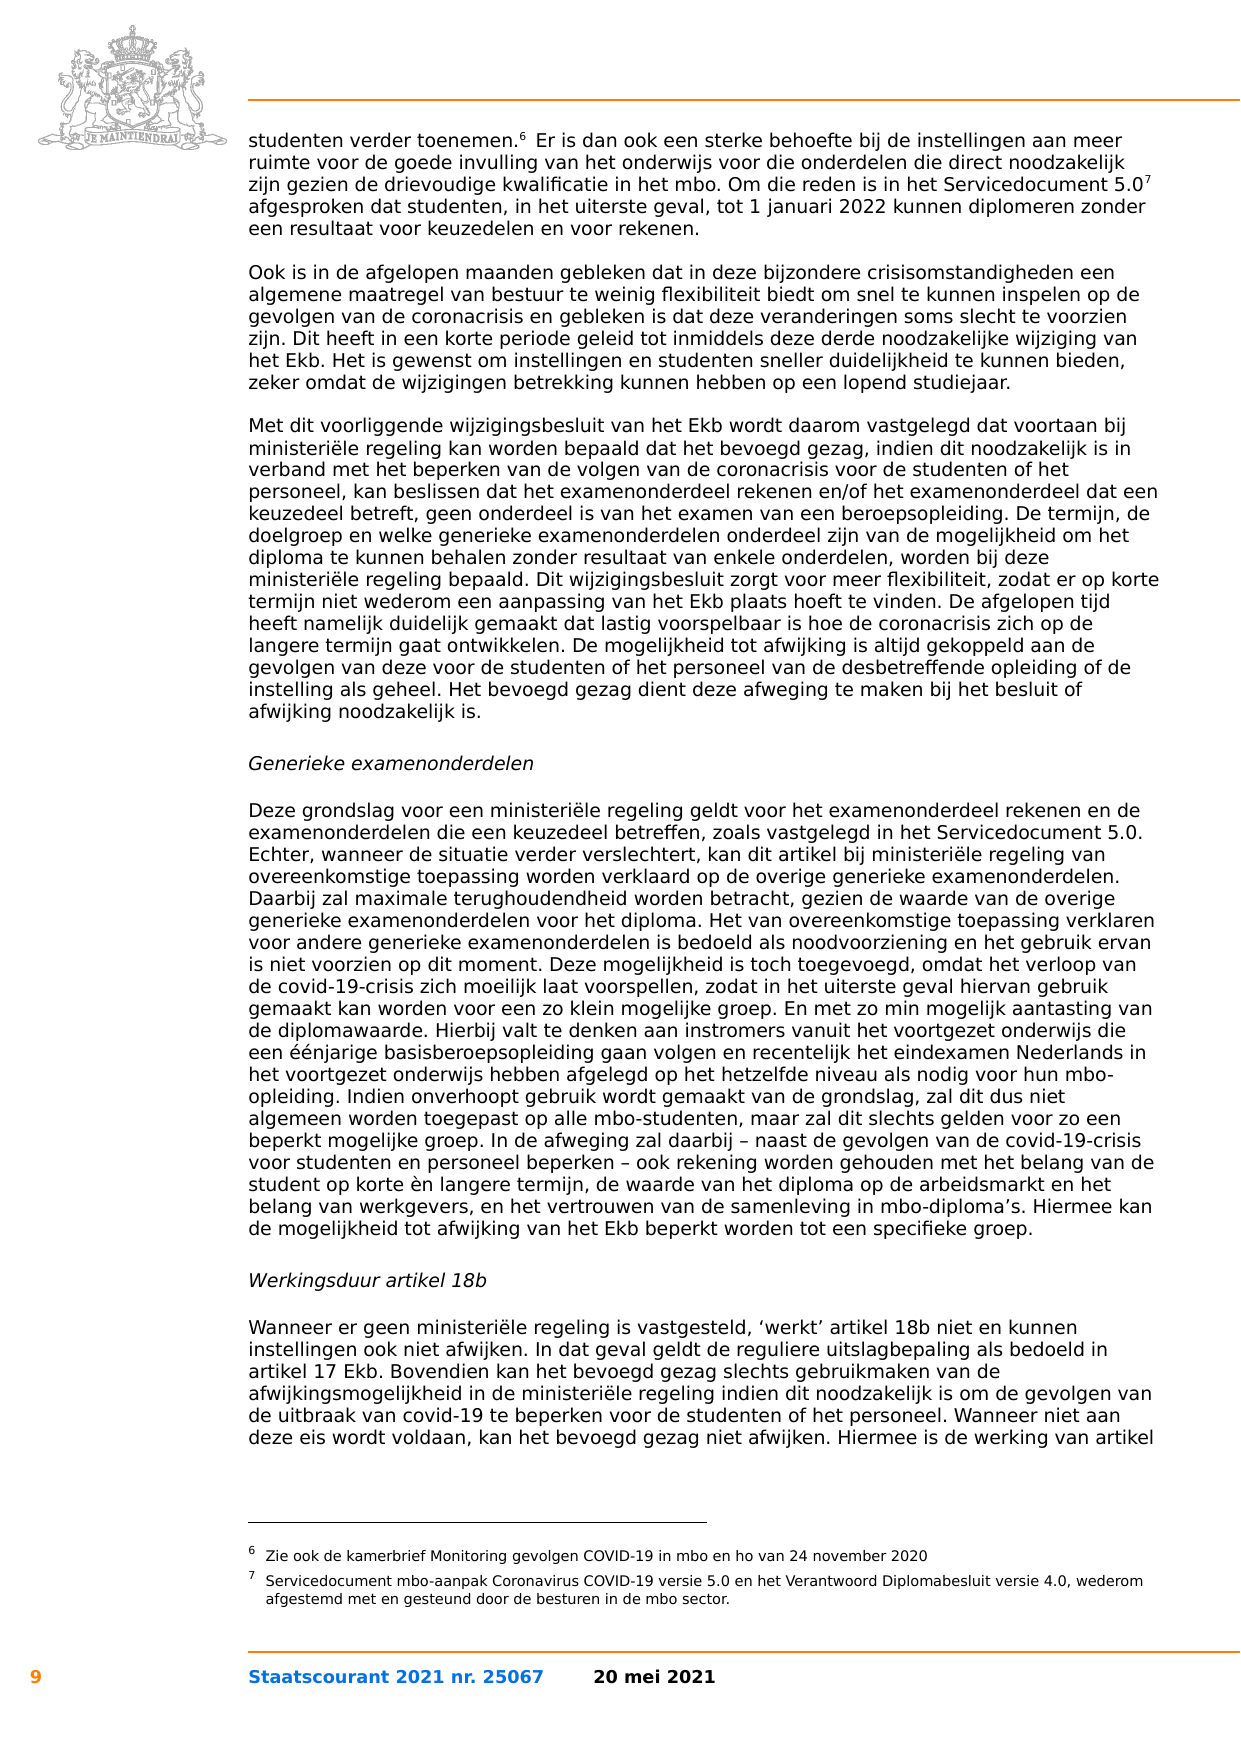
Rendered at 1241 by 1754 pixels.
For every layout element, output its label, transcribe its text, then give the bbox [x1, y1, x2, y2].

text Deze grondslag voor een ministeriële regeling geldt voor het examenonderdeel rekenen en de examenonderdelen die een keuzedeel betreffen, zoals vastgelegd in het Servicedocument 5.0. Echter, wanneer de situatie verder verslechtert, kan dit artikel bij ministeriële regeling van overeenkomstige toepassing worden verklaard op de overige generieke examenonderdelen. Daarbij zal maximale terughoudendheid worden betracht, gezien de waarde van de overige generieke examenonderdelen voor het diploma. Het van overeenkomstige toepassing verklaren voor andere generieke examenonderdelen is bedoeld als noodvoorziening en het gebruik ervan is niet voorzien op dit moment. Deze mogelijkheid is toch toegevoegd, omdat het verloop van de covid-19-crisis zich moeilijk laat voorspellen, zodat in het uiterste geval hiervan gebruik gemaakt kan worden voor een zo klein mogelijke groep. En met zo min mogelijk aantasting van de diplomawaarde. Hierbij valt te denken aan instromers vanuit het voortgezet onderwijs die een éénjarige basisberoepsopleiding gaan volgen en recentelijk het eindexamen Nederlands in het voortgezet onderwijs hebben afgelegd op het hetzelfde niveau als nodig voor hun mbo-opleiding. Indien onverhoopt gebruik wordt gemaakt van de grondslag, zal dit dus niet algemeen worden toegepast op alle mbo-studenten, maar zal dit slechts gelden voor zo een beperkt mogelijke groep. In de afweging zal daarbij – naast de gevolgen van de covid-19-crisis voor studenten en personeel beperken – ook rekening worden gehouden met het belang van de student op korte èn langere termijn, de waarde van het diploma op de arbeidsmarkt en het belang van werkgevers, en het vertrouwen van de samenleving in mbo-diploma’s. Hiermee kan de mogelijkheid tot afwijking van het Ekb beperkt worden tot een specifieke groep. [248, 800, 1163, 1240]
text Wanneer er geen ministeriële regeling is vastgesteld, ‘werkt’ artikel 18b niet en kunnen instellingen ook niet afwijken. In dat geval geldt de reguliere uitslagbepaling als bedoeld in artikel 17 Ekb. Bovendien kan het bevoegd gezag slechts gebruikmaken van de afwijkingsmogelijkheid in de ministeriële regeling indien dit noodzakelijk is om de gevolgen van de uitbraak van covid-19 te beperken voor de studenten of het personeel. Wanneer niet aan deze eis wordt voldaan, kan het bevoegd gezag niet afwijken. Hiermee is de werking van artikel [248, 1317, 1163, 1448]
text studenten verder toenemen. Er is dan ook een sterke behoefte bij de instellingen aan meer ruimte voor de goede invulling van het onderwijs voor die onderdelen die direct noodzakelijk zijn gezien de drievoudige kwalificatie in het mbo. Om die reden is in het Servicedocument 5.0 afgesproken dat studenten, in het uiterste geval, tot 1 januari 2022 kunnen diplomeren zonder een resultaat voor keuzedelen en voor rekenen. [248, 130, 1163, 240]
subtitle Generieke examenonderdelen [248, 753, 1163, 775]
text Servicedocument mbo-aanpak Coronavirus COVID-19 versie 5.0 en het Verantwoord Diplomabesluit versie 4.0, wederom afgestemd met en gesteund door de besturen in de mbo sector. [248, 1569, 1163, 1608]
text Ook is in de afgelopen maanden gebleken dat in deze bijzondere crisisomstandigheden een algemene maatregel van bestuur te weinig flexibiliteit biedt om snel te kunnen inspelen op de gevolgen van de coronacrisis en gebleken is dat deze veranderingen soms slecht te voorzien zijn. Dit heeft in een korte periode geleid tot inmiddels deze derde noodzakelijke wijziging van het Ekb. Het is gewenst om instellingen en studenten sneller duidelijkheid te kunnen bieden, zeker omdat de wijzigingen betrekking kunnen hebben op een lopend studiejaar. [248, 262, 1163, 393]
text Zie ook de kamerbrief Monitoring gevolgen COVID-19 in mbo en ho van 24 november 2020 [248, 1544, 1163, 1566]
picture [38, 25, 227, 150]
subtitle Werkingsduur artikel 18b [248, 1270, 1163, 1292]
text Met dit voorliggende wijzigingsbesluit van het Ekb wordt daarom vastgelegd dat voortaan bij ministeriële regeling kan worden bepaald dat het bevoegd gezag, indien dit noodzakelijk is in verband met het beperken van de volgen van de coronacrisis voor de studenten of het personeel, kan beslissen dat het examenonderdeel rekenen en/of het examenonderdeel dat een keuzedeel betreft, geen onderdeel is van het examen van een beroepsopleiding. De termijn, de doelgroep en welke generieke examenonderdelen onderdeel zijn van de mogelijkheid om het diploma te kunnen behalen zonder resultaat van enkele onderdelen, worden bij deze ministeriële regeling bepaald. Dit wijzigingsbesluit zorgt voor meer flexibiliteit, zodat er op korte termijn niet wederom een aanpassing van het Ekb plaats hoeft te vinden. De afgelopen tijd heeft namelijk duidelijk gemaakt dat lastig voorspelbaar is hoe de coronacrisis zich op de langere termijn gaat ontwikkelen. De mogelijkheid tot afwijking is altijd gekoppeld aan de gevolgen van deze voor de studenten of het personeel van de desbetreffende opleiding of de instelling als geheel. Het bevoegd gezag dient deze afweging te maken bij het besluit of afwijking noodzakelijk is. [248, 415, 1163, 723]
